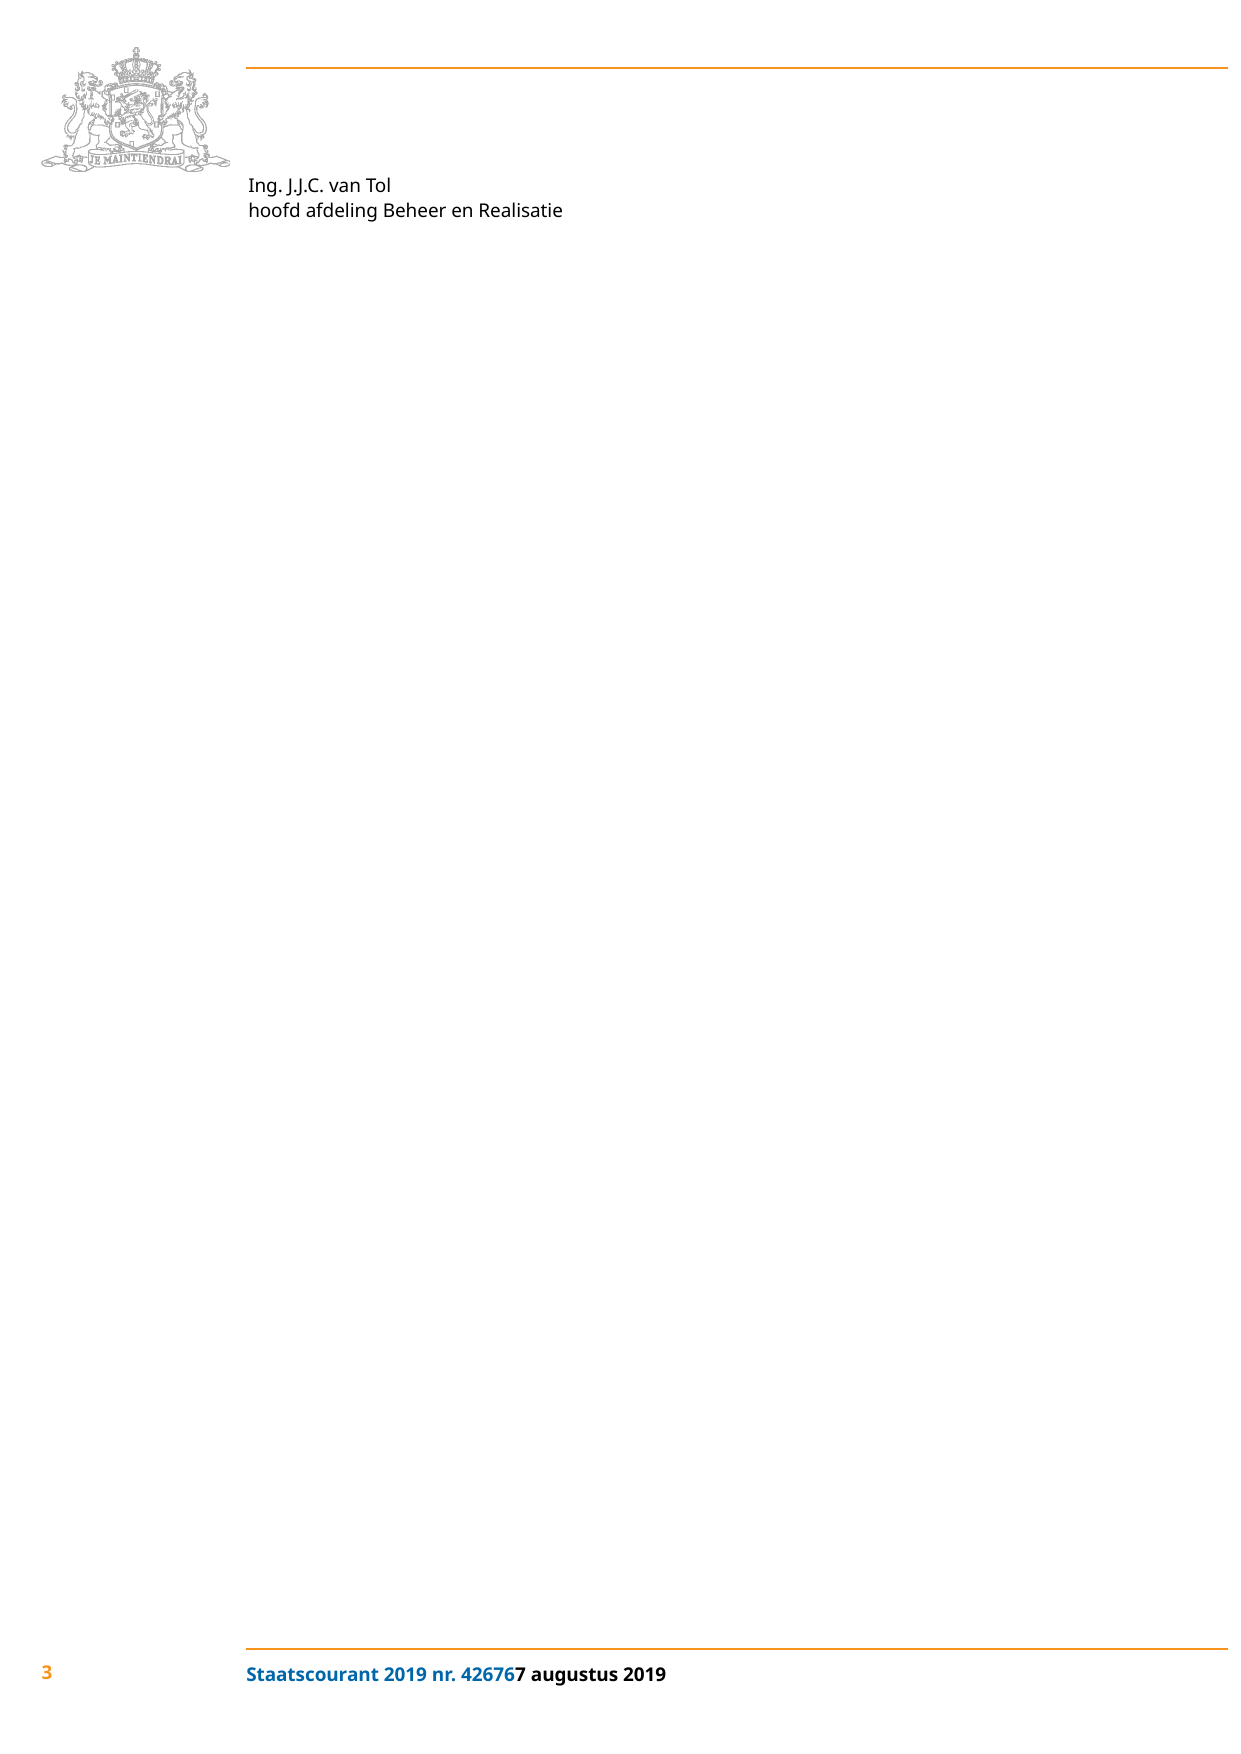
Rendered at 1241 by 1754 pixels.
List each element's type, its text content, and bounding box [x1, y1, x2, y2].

text hoofd afdeling Beheer en Realisatie [248, 198, 1152, 223]
text Ing. J.J.C. van Tol [248, 172, 1152, 198]
picture [41, 47, 231, 172]
